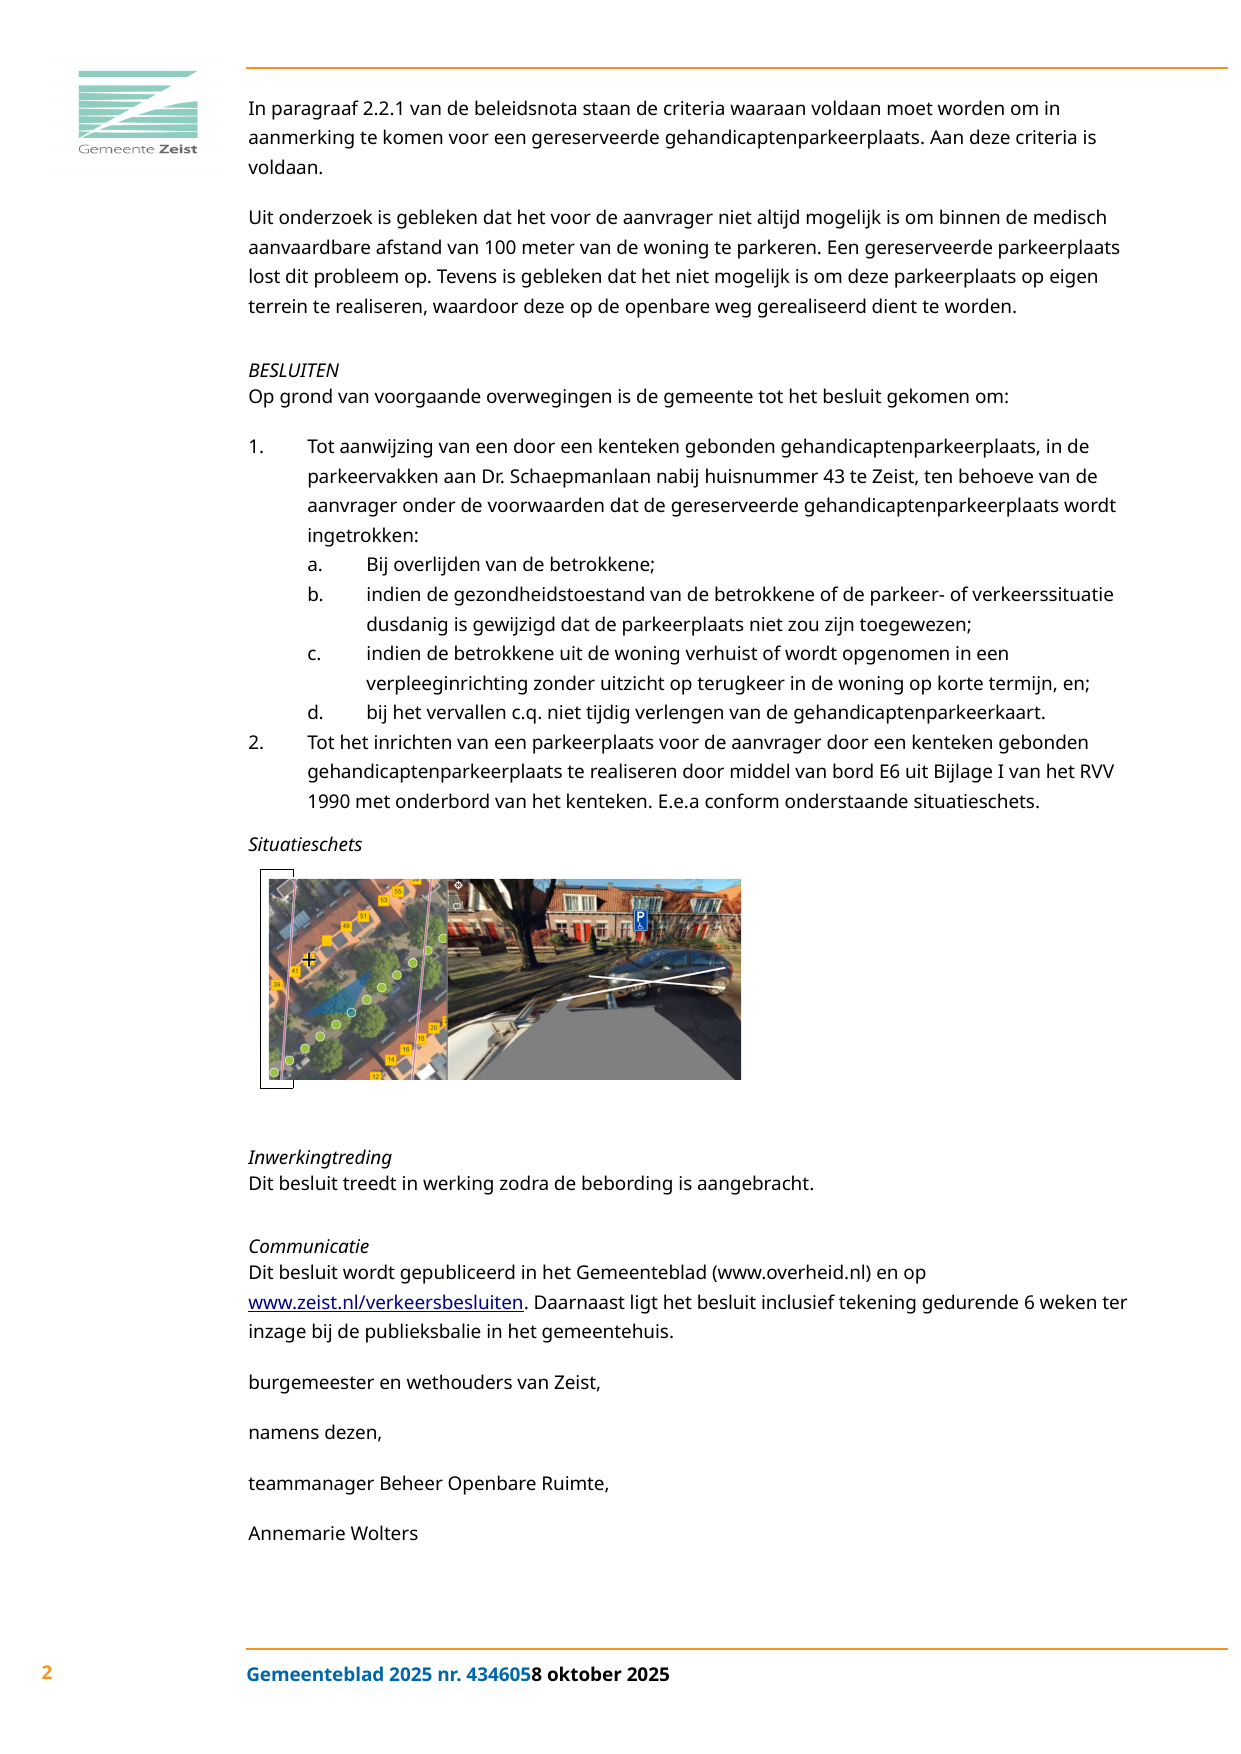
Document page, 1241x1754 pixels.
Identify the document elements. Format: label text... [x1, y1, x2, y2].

picture [41, 47, 231, 172]
text Op grond van voorgaande overwegingen is de gemeente tot het besluit gekomen om: [248, 383, 1152, 408]
text Inwerkingtreding [248, 1144, 1152, 1170]
list bij het vervallen c.q. niet tijdig verlengen van de gehandicaptenparkeerkaart. [307, 699, 1152, 725]
list indien de betrokkene uit de woning verhuist of wordt opgenomen in een verpleeginrichting zonder uitzicht op terugkeer in de woning op korte termijn, en; [307, 640, 1152, 696]
text Dit besluit wordt gepubliceerd in het Gemeenteblad (www.overheid.nl) en op www.zeist.nl/verkeersbesluiten. Daarnaast ligt het besluit inclusief tekening gedurende 6 weken ter inzage bij de publieksbalie in het gemeentehuis. [248, 1259, 1152, 1344]
text burgemeester en wethouders van Zeist, [248, 1369, 1152, 1395]
text Uit onderzoek is gebleken dat het voor de aanvrager niet altijd mogelijk is om binnen de medisch aanvaardbare afstand van 100 meter van de woning te parkeren. Een gereserveerde parkeerplaats lost dit probleem op. Tevens is gebleken dat het niet mogelijk is om deze parkeerplaats op eigen terrein te realiseren, waardoor deze op de openbare weg gerealiseerd dient te worden. [248, 204, 1152, 319]
picture [268, 877, 742, 1080]
list Bij overlijden van de betrokkene; [307, 552, 1152, 577]
text namens dezen, [248, 1419, 1152, 1445]
text Situatieschets [248, 831, 1152, 857]
text Annemarie Wolters [248, 1520, 1152, 1546]
text In paragraaf 2.2.1 van de beleidsnota staan de criteria waaraan voldaan moet worden om in aanmerking te komen voor een gereserveerde gehandicaptenparkeerplaats. Aan deze criteria is voldaan. [248, 95, 1152, 180]
text teammanager Beheer Openbare Ruimte, [248, 1470, 1152, 1496]
text Communicatie [248, 1234, 1152, 1259]
list Tot het inrichten van een parkeerplaats voor de aanvrager door een kenteken gebonden gehandicaptenparkeerplaats te realiseren door middel van bord E6 uit Bijlage I van het RVV 1990 met onderbord van het kenteken. E.e.a conform onderstaande situatieschets. [248, 729, 1152, 814]
text BESLUITEN [248, 357, 1152, 383]
text Dit besluit treedt in werking zodra de bebording is aangebracht. [248, 1170, 1152, 1195]
list Tot aanwijzing van een door een kenteken gebonden gehandicaptenparkeerplaats, in de parkeervakken aan Dr. Schaepmanlaan nabij huisnummer 43 te Zeist, ten behoeve van de aanvrager onder de voorwaarden dat de gereserveerde gehandicaptenparkeerplaats wordt ingetrokken: [248, 433, 1152, 548]
list indien de gezondheidstoestand van de betrokkene of de parkeer- of verkeerssituatie dusdanig is gewijzigd dat de parkeerplaats niet zou zijn toegewezen; [307, 581, 1152, 636]
